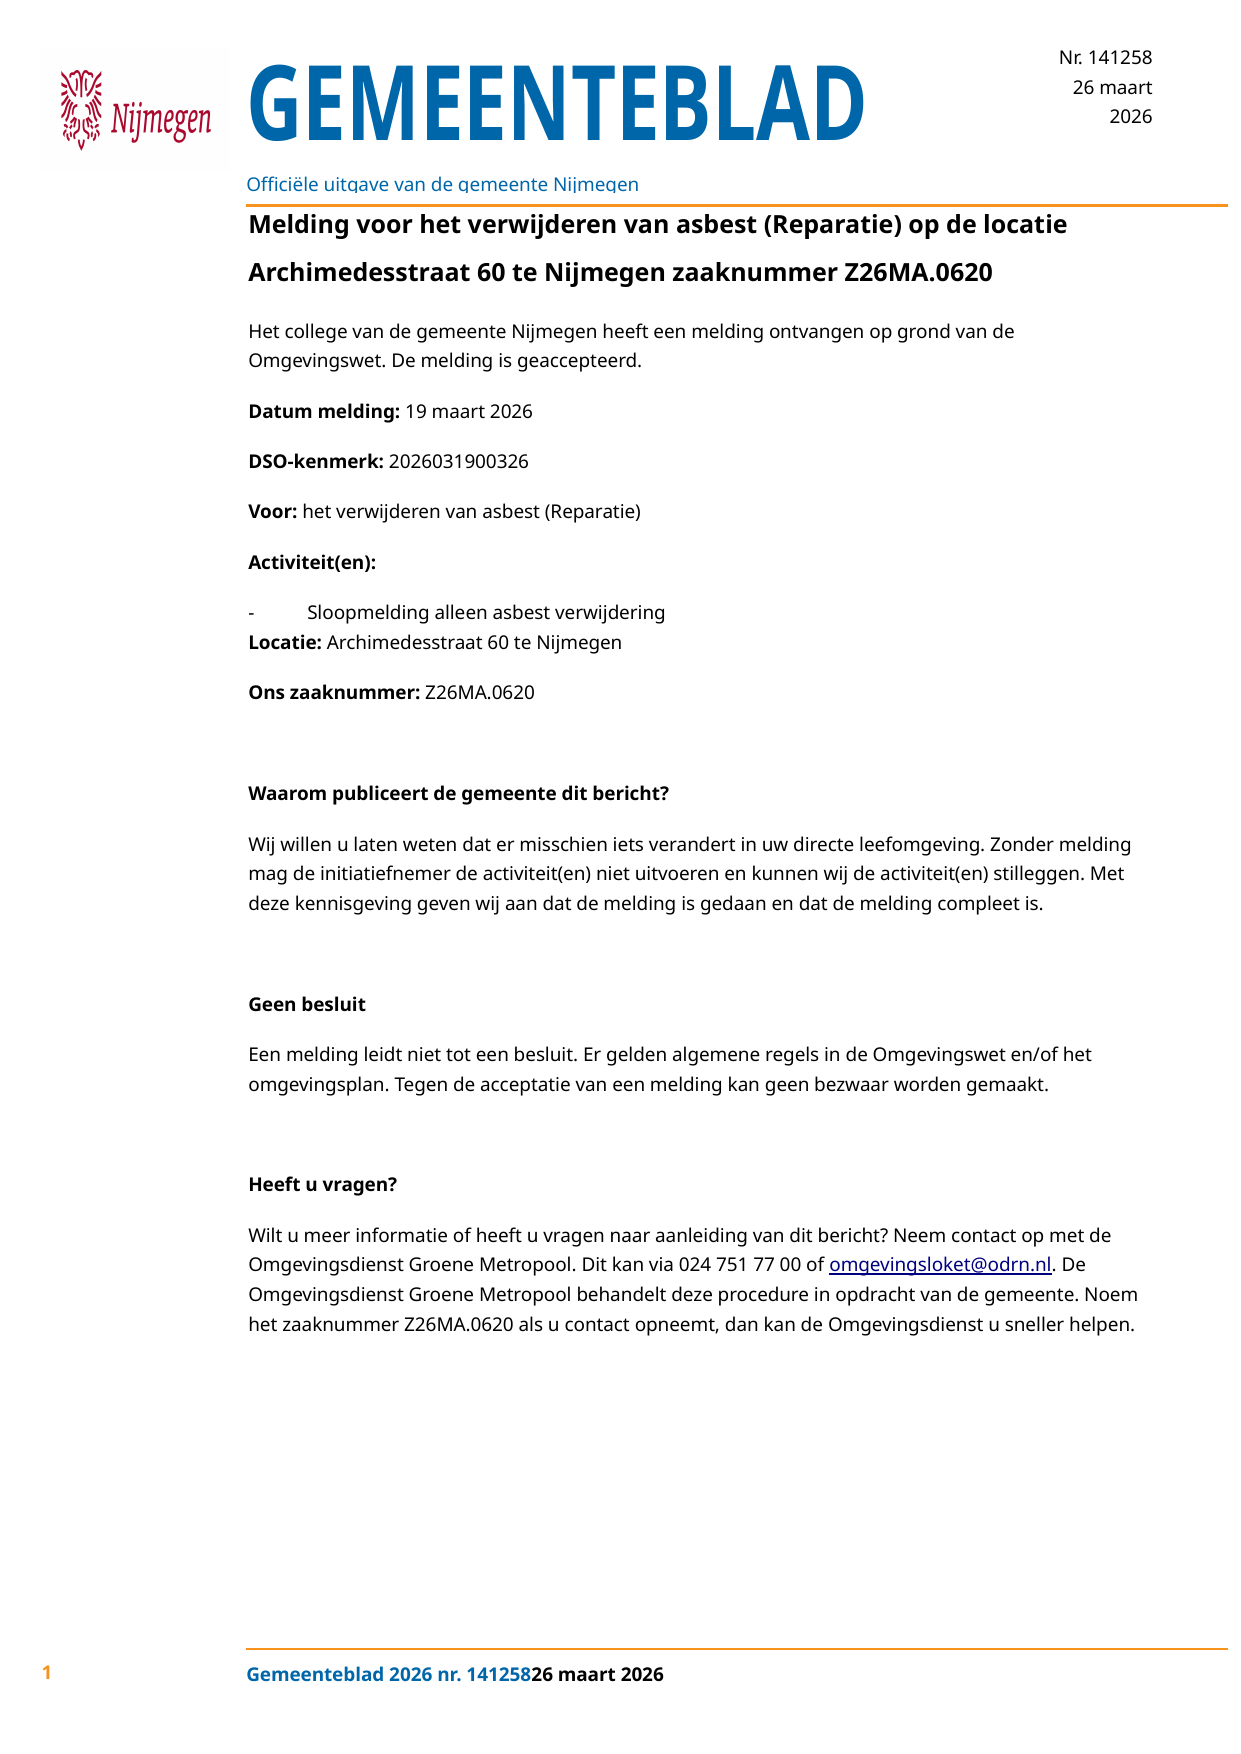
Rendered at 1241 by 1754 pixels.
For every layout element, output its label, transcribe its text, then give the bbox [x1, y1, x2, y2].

text Melding voor het verwijderen van asbest (Reparatie) op de locatie Archimedesstraat 60 te Nijmegen zaaknummer Z26MA.0620 [248, 207, 1152, 288]
text Wij willen u laten weten dat er misschien iets verandert in uw directe leefomgeving. Zonder melding mag de initiatiefnemer de activiteit(en) niet uitvoeren en kunnen wij de activiteit(en) stilleggen. Met deze kennisgeving geven wij aan dat de melding is gedaan en dat de melding compleet is. [248, 831, 1152, 916]
text Activiteit(en): [248, 549, 1152, 575]
text Ons zaaknummer: Z26MA.0620 [248, 679, 1152, 705]
picture [41, 47, 231, 172]
text Datum melding: 19 maart 2026 [248, 398, 1152, 424]
text Waarom publiceert de gemeente dit bericht? [248, 780, 1152, 806]
text Voor: het verwijderen van asbest (Reparatie) [248, 499, 1152, 524]
text Het college van de gemeente Nijmegen heeft een melding ontvangen op grond van de Omgevingswet. De melding is geaccepteerd. [248, 318, 1152, 373]
text DSO-kenmerk: 2026031900326 [248, 448, 1152, 474]
text Een melding leidt niet tot een besluit. Er gelden algemene regels in de Omgevingswet en/of het omgevingsplan. Tegen de acceptatie van een melding kan geen bezwaar worden gemaakt. [248, 1041, 1152, 1097]
text Geen besluit [248, 991, 1152, 1017]
text Heeft u vragen? [248, 1172, 1152, 1197]
text Wilt u meer informatie of heeft u vragen naar aanleiding van dit bericht? Neem contact op met de Omgevingsdienst Groene Metropool. Dit kan via 024 751 77 00 of omgevingsloket@odrn.nl. De Omgevingsdienst Groene Metropool behandelt deze procedure in opdracht van de gemeente. Noem het zaaknummer Z26MA.0620 als u contact opneemt, dan kan de Omgevingsdienst u sneller helpen. [248, 1222, 1152, 1337]
list Sloopmelding alleen asbest verwijdering [248, 599, 1152, 625]
text Locatie: Archimedesstraat 60 te Nijmegen [248, 629, 1152, 655]
